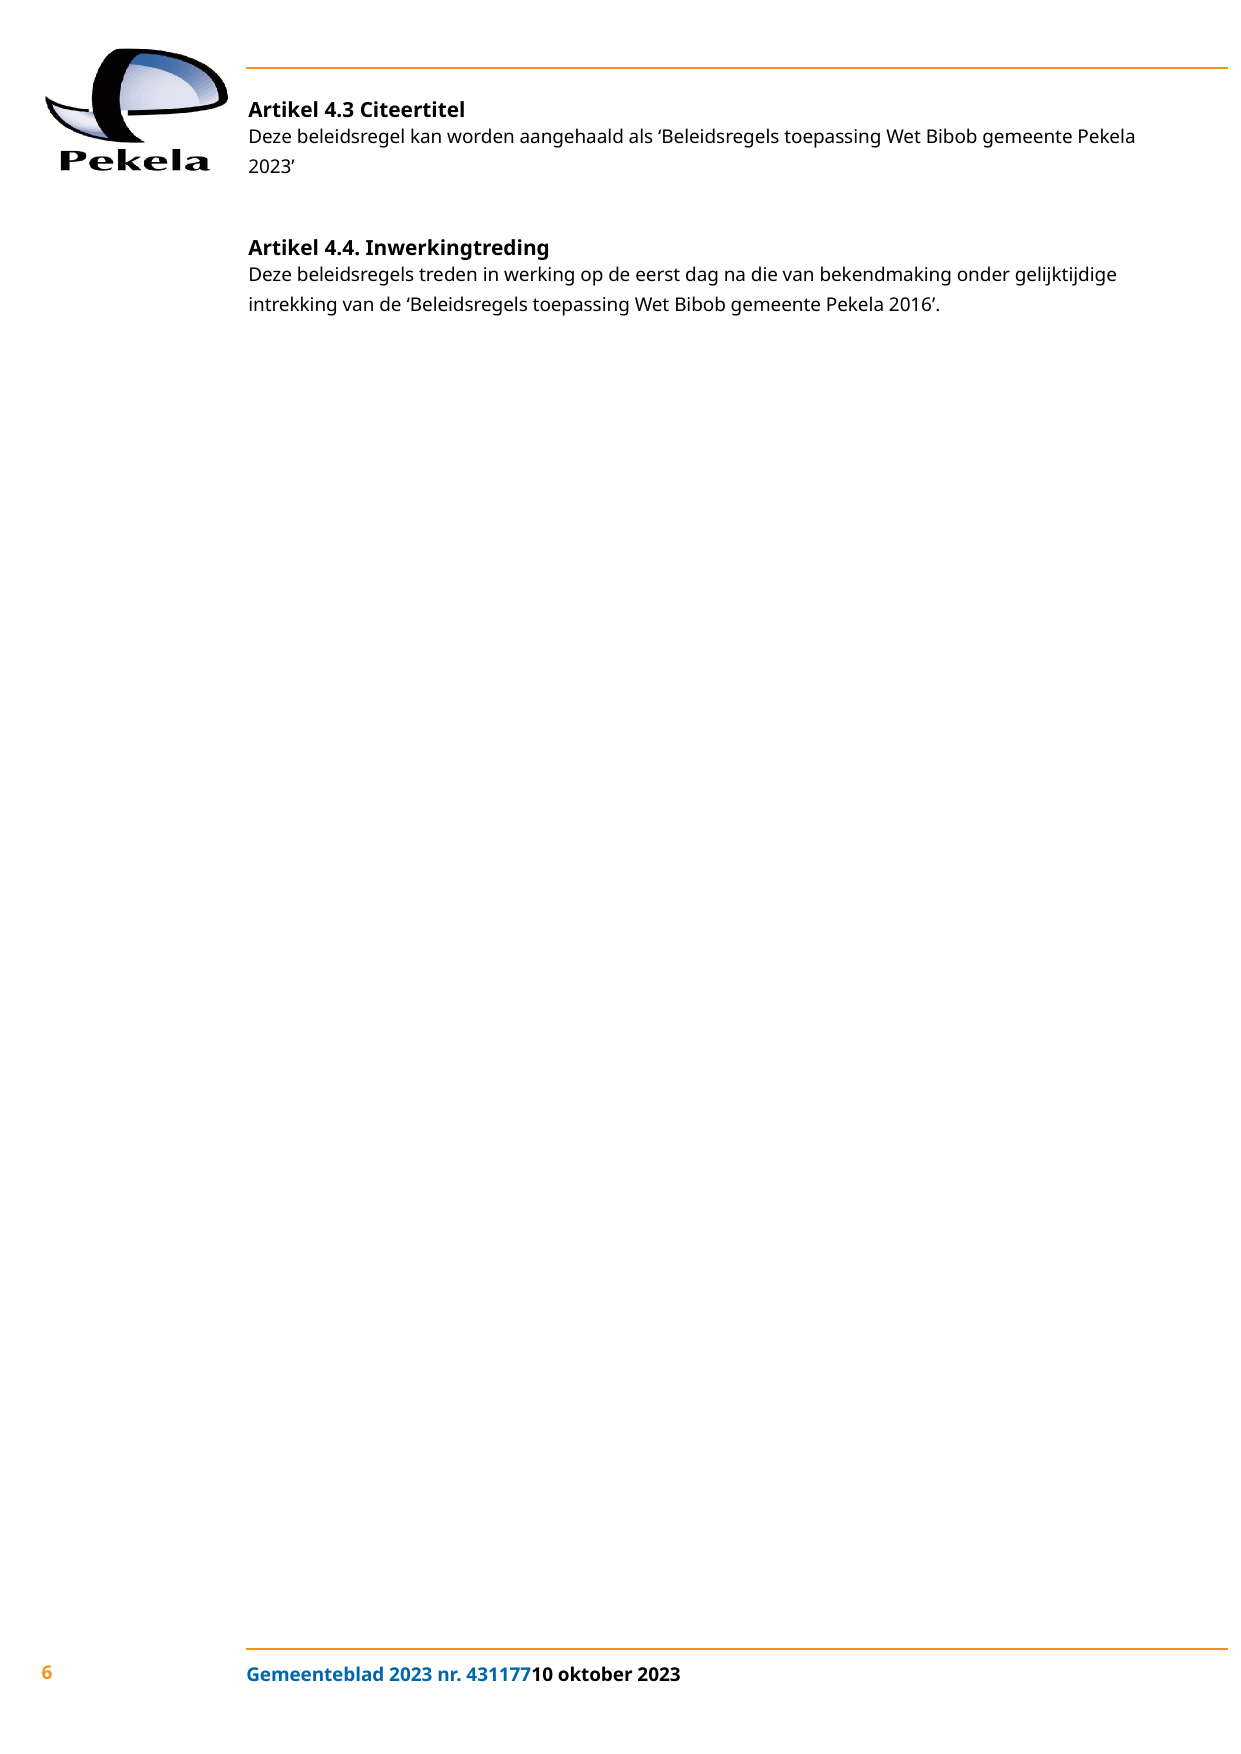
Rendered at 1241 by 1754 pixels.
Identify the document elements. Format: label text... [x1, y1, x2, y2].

text Deze beleidsregel kan worden aangehaald als ‘Beleidsregels toepassing Wet Bibob gemeente Pekela 2023’ [248, 123, 1152, 178]
picture [41, 47, 231, 172]
text Deze beleidsregels treden in werking op de eerst dag na die van bekendmaking onder gelijktijdige intrekking van de ‘Beleidsregels toepassing Wet Bibob gemeente Pekela 2016’. [248, 261, 1152, 317]
text Artikel 4.3 Citeertitel [248, 95, 1152, 123]
text Artikel 4.4. Inwerkingtreding [248, 233, 1152, 261]
